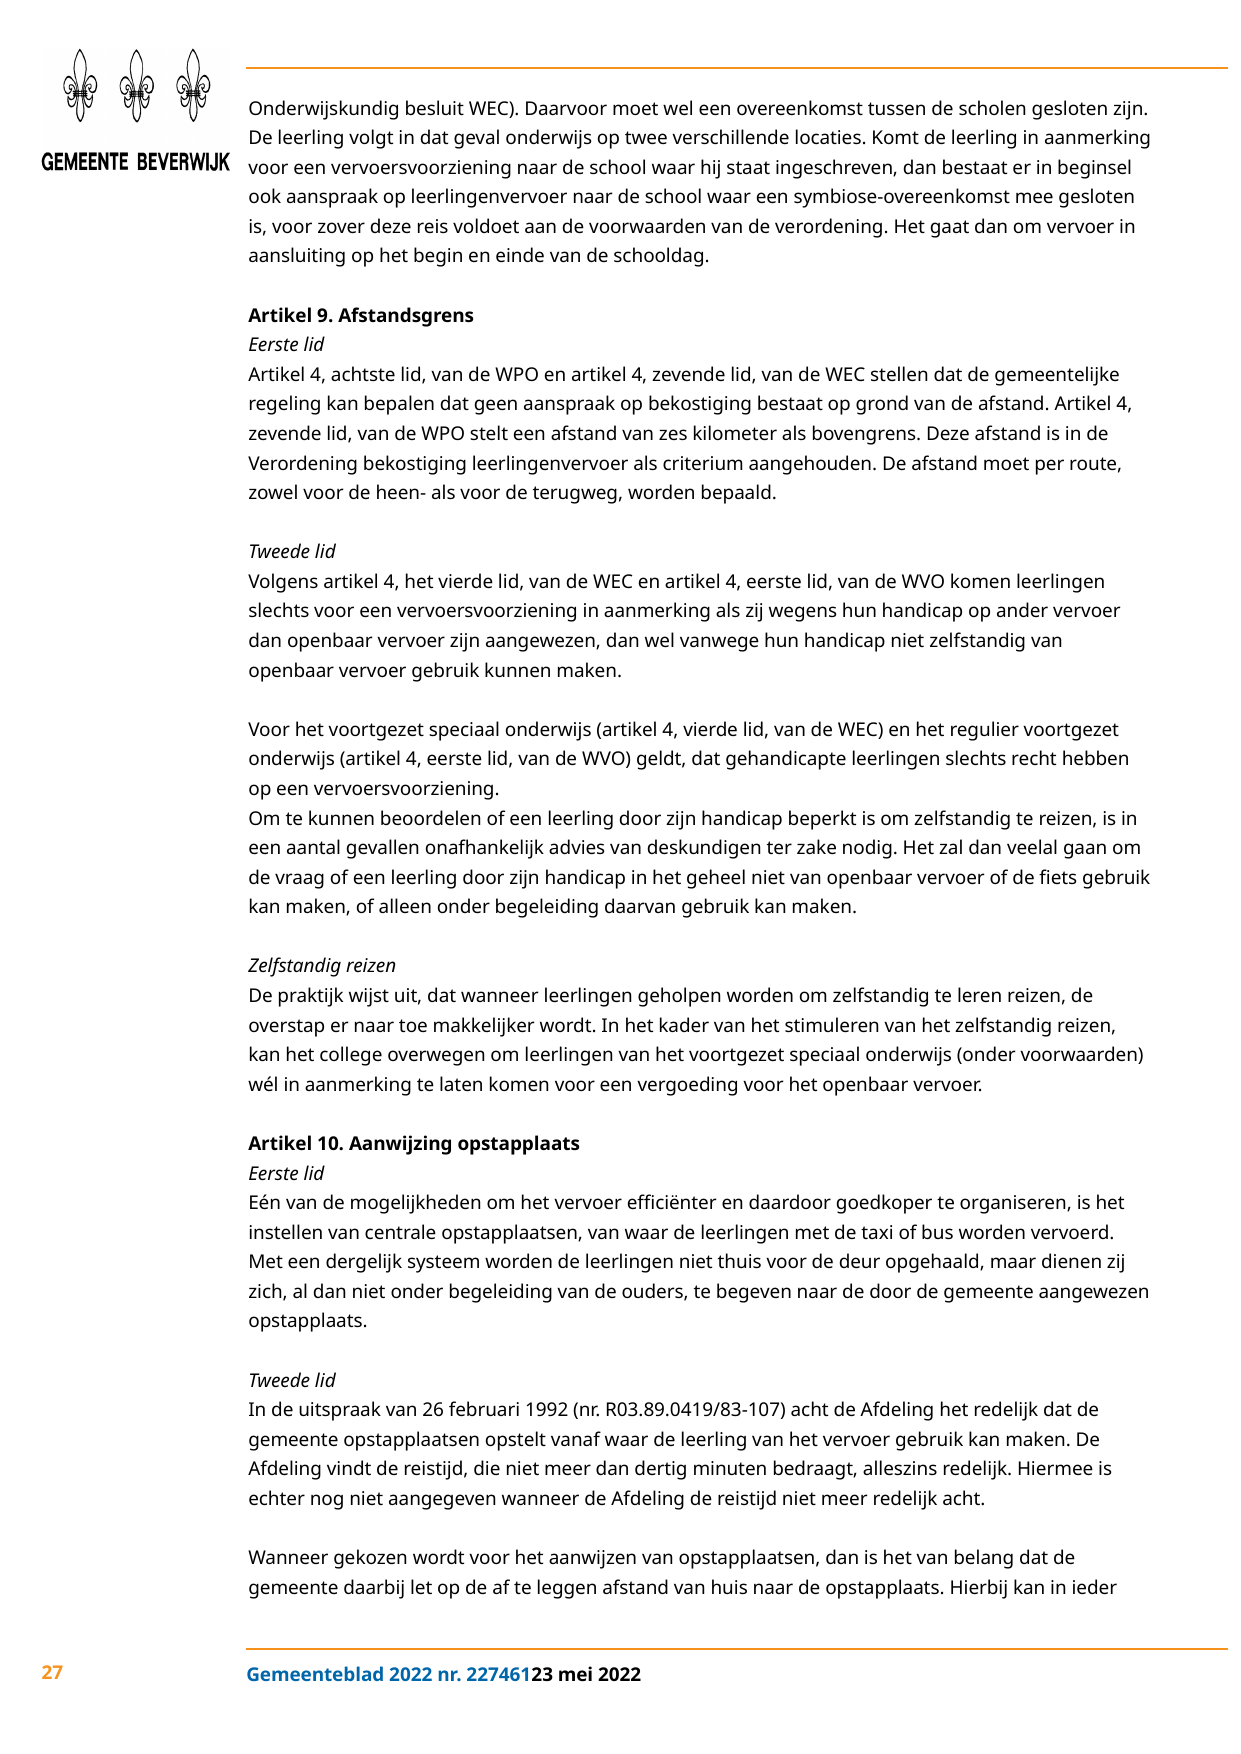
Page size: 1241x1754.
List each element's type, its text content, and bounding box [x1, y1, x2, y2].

text Artikel 4, achtste lid, van de WPO en artikel 4, zevende lid, van de WEC stellen dat de gemeentelijke regeling kan bepalen dat geen aanspraak op bekostiging bestaat op grond van de afstand. Artikel 4, zevende lid, van de WPO stelt een afstand van zes kilometer als bovengrens. Deze afstand is in de Verordening bekostiging leerlingenvervoer als criterium aangehouden. De afstand moet per route, zowel voor de heen- als voor de terugweg, worden bepaald. [248, 361, 1152, 505]
picture [41, 47, 231, 172]
text Tweede lid [248, 538, 1152, 564]
text Volgens artikel 4, het vierde lid, van de WEC en artikel 4, eerste lid, van de WVO komen leerlingen slechts voor een vervoersvoorziening in aanmerking als zij wegens hun handicap op ander vervoer dan openbaar vervoer zijn aangewezen, dan wel vanwege hun handicap niet zelfstandig van openbaar vervoer gebruik kunnen maken. [248, 568, 1152, 683]
text Tweede lid [248, 1367, 1152, 1393]
text Zelfstandig reizen [248, 953, 1152, 978]
text Eerste lid [248, 331, 1152, 357]
text In de uitspraak van 26 februari 1992 (nr. R03.89.0419/83-107) acht de Afdeling het redelijk dat de gemeente opstapplaatsen opstelt vanaf waar de leerling van het vervoer gebruik kan maken. De Afdeling vindt de reistijd, die niet meer dan dertig minuten bedraagt, alleszins redelijk. Hiermee is echter nog niet aangegeven wanneer de Afdeling de reistijd niet meer redelijk acht. [248, 1396, 1152, 1511]
text Eerste lid [248, 1160, 1152, 1186]
text Onderwijskundig besluit WEC). Daarvoor moet wel een overeenkomst tussen de scholen gesloten zijn. De leerling volgt in dat geval onderwijs op twee verschillende locaties. Komt de leerling in aanmerking voor een vervoersvoorziening naar de school waar hij staat ingeschreven, dan bestaat er in beginsel ook aanspraak op leerlingenvervoer naar de school waar een symbiose-overeenkomst mee gesloten is, voor zover deze reis voldoet aan de voorwaarden van de verordening. Het gaat dan om vervoer in aansluiting op het begin en einde van de schooldag. [248, 95, 1152, 268]
text Wanneer gekozen wordt voor het aanwijzen van opstapplaatsen, dan is het van belang dat de gemeente daarbij let op de af te leggen afstand van huis naar de opstapplaats. Hierbij kan in ieder [248, 1544, 1152, 1600]
text Artikel 9. Afstandsgrens [248, 302, 1152, 328]
text Voor het voortgezet speciaal onderwijs (artikel 4, vierde lid, van de WEC) en het regulier voortgezet onderwijs (artikel 4, eerste lid, van de WVO) geldt, dat gehandicapte leerlingen slechts recht hebben op een vervoersvoorziening. [248, 716, 1152, 801]
text Om te kunnen beoordelen of een leerling door zijn handicap beperkt is om zelfstandig te reizen, is in een aantal gevallen onafhankelijk advies van deskundigen ter zake nodig. Het zal dan veelal gaan om de vraag of een leerling door zijn handicap in het geheel niet van openbaar vervoer of de fiets gebruik kan maken, of alleen onder begeleiding daarvan gebruik kan maken. [248, 805, 1152, 919]
text Eén van de mogelijkheden om het vervoer efficiënter en daardoor goedkoper te organiseren, is het instellen van centrale opstapplaatsen, van waar de leerlingen met de taxi of bus worden vervoerd. Met een dergelijk systeem worden de leerlingen niet thuis voor de deur opgehaald, maar dienen zij zich, al dan niet onder begeleiding van de ouders, te begeven naar de door de gemeente aangewezen opstapplaats. [248, 1189, 1152, 1333]
text De praktijk wijst uit, dat wanneer leerlingen geholpen worden om zelfstandig te leren reizen, de overstap er naar toe makkelijker wordt. In het kader van het stimuleren van het zelfstandig reizen, kan het college overwegen om leerlingen van het voortgezet speciaal onderwijs (onder voorwaarden) wél in aanmerking te laten komen voor een vergoeding voor het openbaar vervoer. [248, 982, 1152, 1097]
text Artikel 10. Aanwijzing opstapplaats [248, 1130, 1152, 1156]
